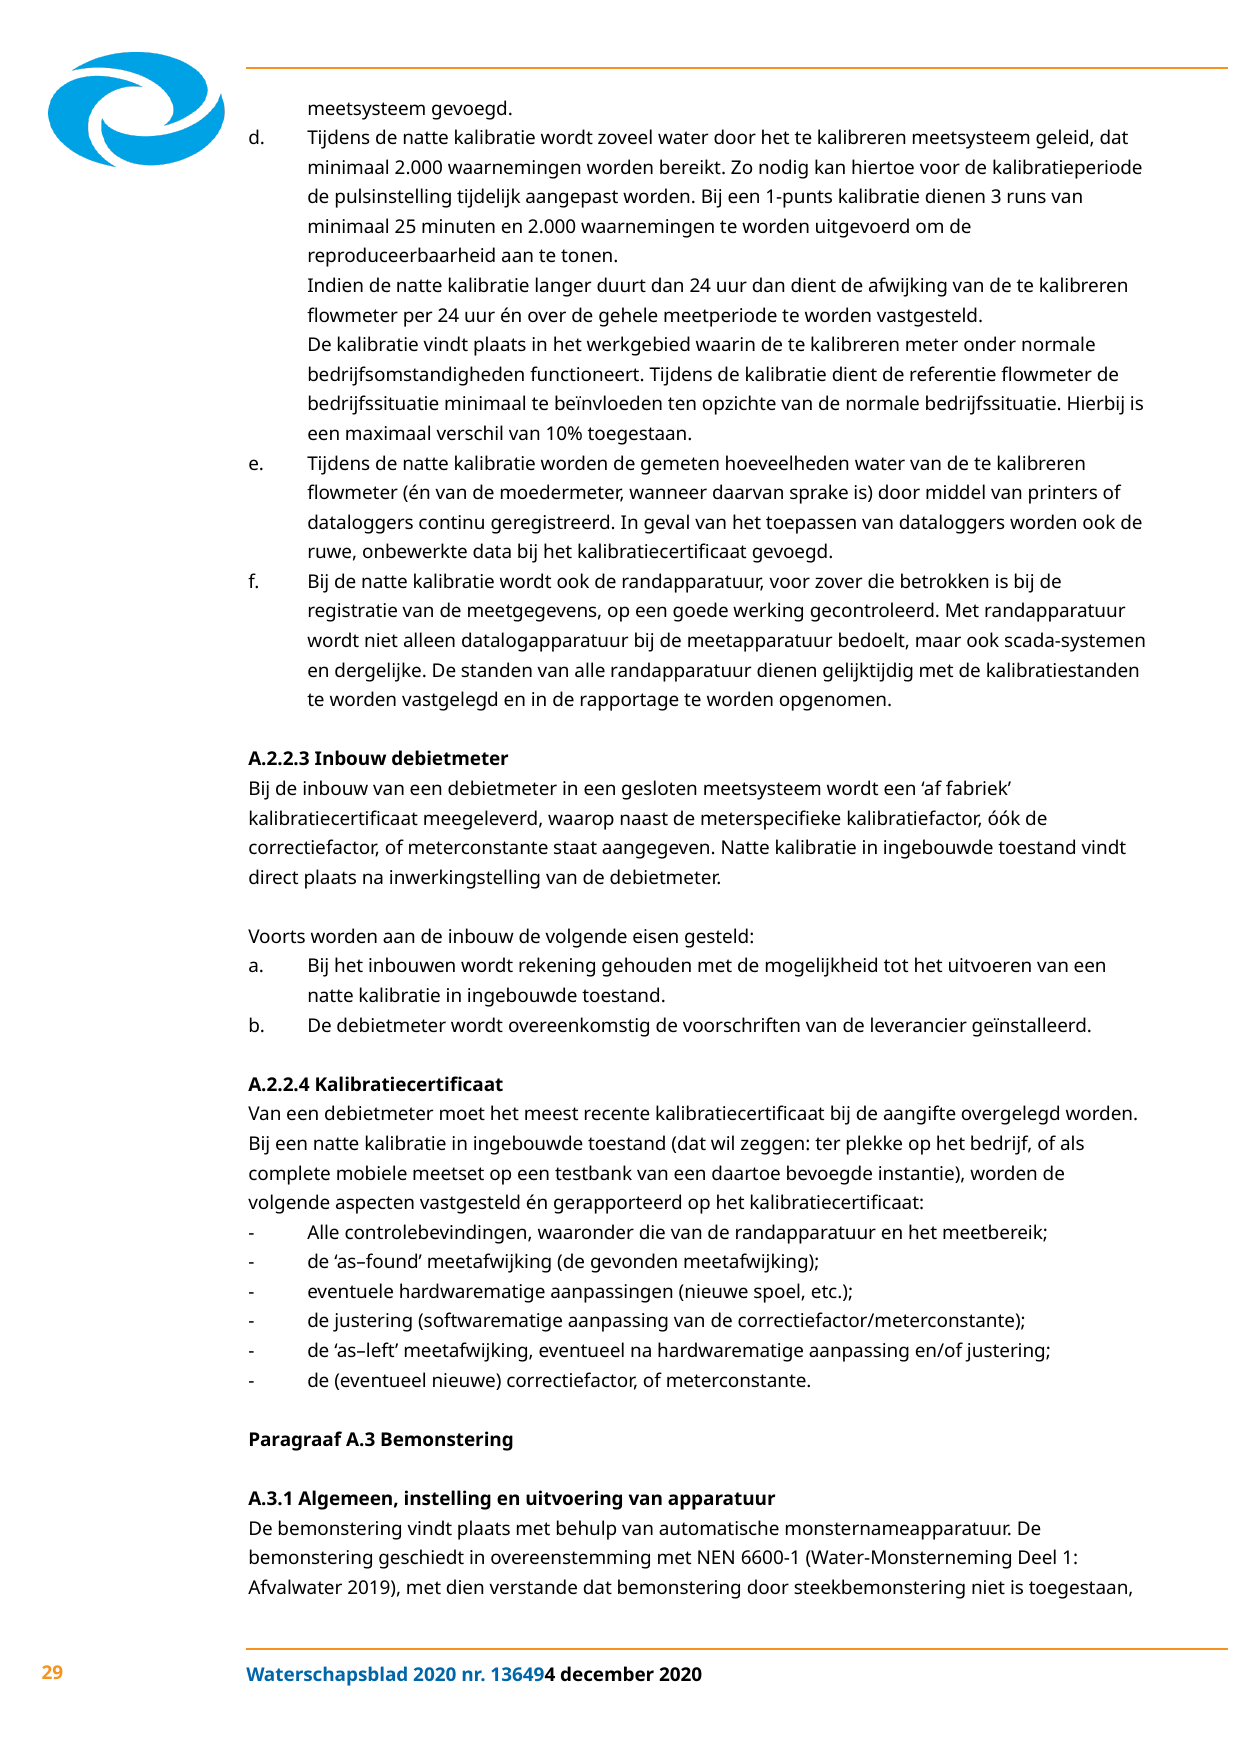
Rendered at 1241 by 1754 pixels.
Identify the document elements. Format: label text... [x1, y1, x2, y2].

list De kalibratie vindt plaats in het werkgebied waarin de te kalibreren meter onder normale bedrijfsomstandigheden functioneert. Tijdens de kalibratie dient de referentie flowmeter de bedrijfssituatie minimaal te beïnvloeden ten opzichte van de normale bedrijfssituatie. Hierbij is een maximaal verschil van 10% toegestaan. [248, 331, 1152, 446]
list de ‘as–found’ meetafwijking (de gevonden meetafwijking); [248, 1248, 1152, 1274]
list de justering (softwarematige aanpassing van de correctiefactor/meterconstante); [248, 1308, 1152, 1333]
text Voorts worden aan de inbouw de volgende eisen gesteld: [248, 923, 1152, 949]
list Tijdens de natte kalibratie worden de gemeten hoeveelheden water van de te kalibreren flowmeter (én van de moedermeter, wanneer daarvan sprake is) door middel van printers of dataloggers continu geregistreerd. In geval van het toepassen van dataloggers worden ook de ruwe, onbewerkte data bij het kalibratiecertificaat gevoegd. [248, 450, 1152, 564]
text A.2.2.3 Inbouw debietmeter [248, 746, 1152, 771]
text A.2.2.4 Kalibratiecertificaat [248, 1071, 1152, 1097]
list Tijdens de natte kalibratie wordt zoveel water door het te kalibreren meetsysteem geleid, dat minimaal 2.000 waarnemingen worden bereikt. Zo nodig kan hiertoe voor de kalibratieperiode de pulsinstelling tijdelijk aangepast worden. Bij een 1-punts kalibratie dienen 3 runs van minimaal 25 minuten en 2.000 waarnemingen te worden uitgevoerd om de reproduceerbaarheid aan te tonen. [248, 124, 1152, 268]
list de ‘as–left’ meetafwijking, eventueel na hardwarematige aanpassing en/of justering; [248, 1337, 1152, 1363]
list Indien de natte kalibratie langer duurt dan 24 uur dan dient de afwijking van de te kalibreren flowmeter per 24 uur én over de gehele meetperiode te worden vastgesteld. [248, 272, 1152, 328]
list Bij het inbouwen wordt rekening gehouden met de mogelijkheid tot het uitvoeren van een natte kalibratie in ingebouwde toestand. [248, 953, 1152, 1008]
text Bij de inbouw van een debietmeter in een gesloten meetsysteem wordt een ‘af fabriek’ kalibratiecertificaat meegeleverd, waarop naast de meterspecifieke kalibratiefactor, óók de correctiefactor, of meterconstante staat aangegeven. Natte kalibratie in ingebouwde toestand vindt direct plaats na inwerkingstelling van de debietmeter. [248, 775, 1152, 890]
picture [41, 47, 231, 172]
text Paragraaf A.3 Bemonstering [248, 1426, 1152, 1452]
text Van een debietmeter moet het meest recente kalibratiecertificaat bij de aangifte overgelegd worden. Bij een natte kalibratie in ingebouwde toestand (dat wil zeggen: ter plekke op het bedrijf, of als complete mobiele meetset op een testbank van een daartoe bevoegde instantie), worden de volgende aspecten vastgesteld én gerapporteerd op het kalibratiecertificaat: [248, 1101, 1152, 1215]
list Alle controlebevindingen, waaronder die van de randapparatuur en het meetbereik; [248, 1219, 1152, 1245]
text De bemonstering vindt plaats met behulp van automatische monsternameapparatuur. De bemonstering geschiedt in overeenstemming met NEN 6600-1 (Water-Monsterneming Deel 1: Afvalwater 2019), met dien verstande dat bemonstering door steekbemonstering niet is toegestaan, [248, 1515, 1152, 1600]
list eventuele hardwarematige aanpassingen (nieuwe spoel, etc.); [248, 1278, 1152, 1304]
list De debietmeter wordt overeenkomstig de voorschriften van de leverancier geïnstalleerd. [248, 1012, 1152, 1038]
list Bij de natte kalibratie wordt ook de randapparatuur, voor zover die betrokken is bij de registratie van de meetgegevens, op een goede werking gecontroleerd. Met randapparatuur wordt niet alleen datalogapparatuur bij de meetapparatuur bedoelt, maar ook scada-systemen en dergelijke. De standen van alle randapparatuur dienen gelijktijdig met de kalibratiestanden te worden vastgelegd en in de rapportage te worden opgenomen. [248, 568, 1152, 712]
list meetsysteem gevoegd. [248, 95, 1152, 121]
text A.3.1 Algemeen, instelling en uitvoering van apparatuur [248, 1485, 1152, 1511]
list de (eventueel nieuwe) correctiefactor, of meterconstante. [248, 1367, 1152, 1393]
